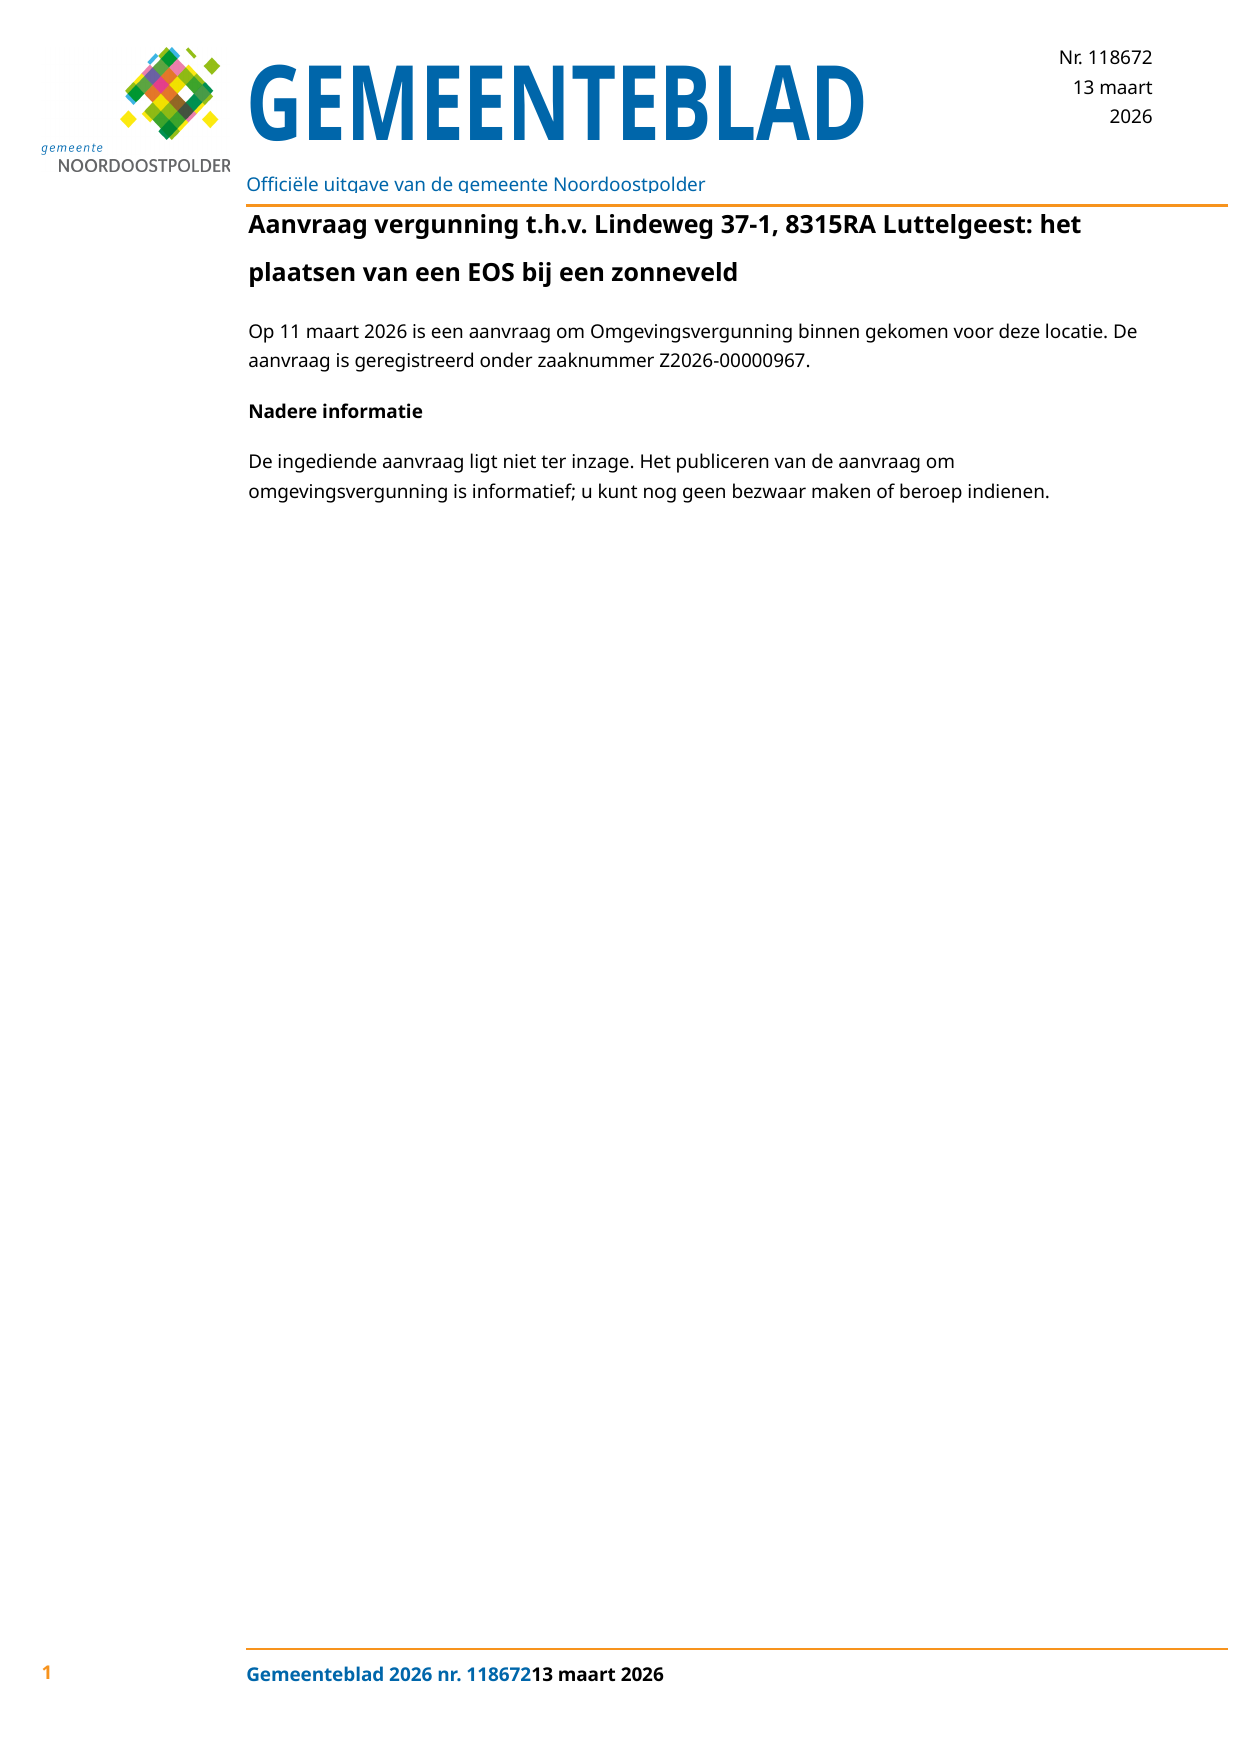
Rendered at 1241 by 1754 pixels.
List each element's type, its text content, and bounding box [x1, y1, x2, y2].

picture [41, 47, 231, 172]
text Op 11 maart 2026 is een aanvraag om Omgevingsvergunning binnen gekomen voor deze locatie. De aanvraag is geregistreerd onder zaaknummer Z2026-00000967. [248, 318, 1152, 373]
text De ingediende aanvraag ligt niet ter inzage. Het publiceren van de aanvraag om omgevingsvergunning is informatief; u kunt nog geen bezwaar maken of beroep indienen. [248, 448, 1152, 504]
text Aanvraag vergunning t.h.v. Lindeweg 37-1, 8315RA Luttelgeest: het plaatsen van een EOS bij een zonneveld [248, 207, 1152, 288]
text Nadere informatie [248, 398, 1152, 424]
